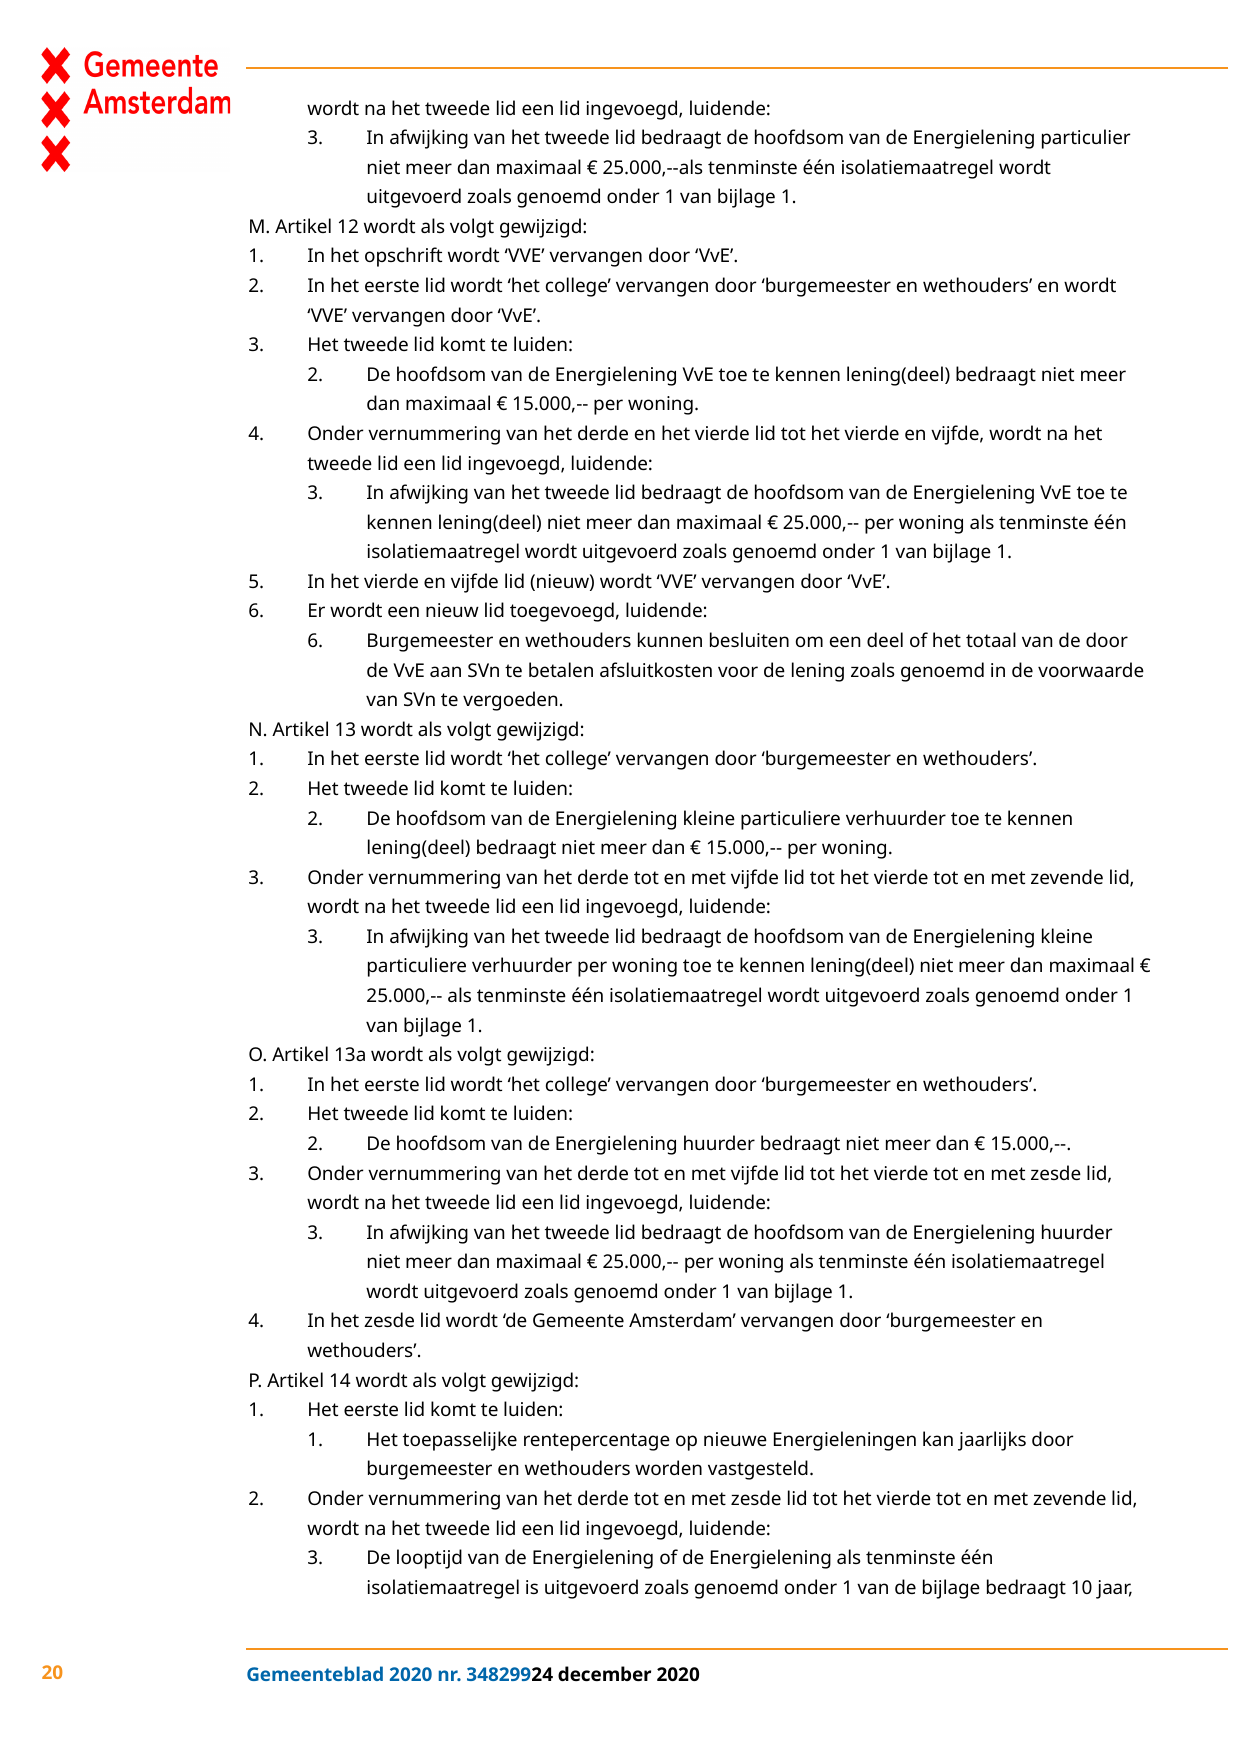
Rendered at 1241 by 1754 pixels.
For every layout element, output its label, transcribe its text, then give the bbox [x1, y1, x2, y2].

list Het tweede lid komt te luiden: [248, 331, 1152, 357]
picture [41, 47, 231, 172]
list Het tweede lid komt te luiden: [248, 1101, 1152, 1126]
list In het eerste lid wordt ‘het college’ vervangen door ‘burgemeester en wethouders’. [248, 1071, 1152, 1097]
list In afwijking van het tweede lid bedraagt de hoofdsom van de Energielening kleine particuliere verhuurder per woning toe te kennen lening(deel) niet meer dan maximaal € 25.000,-- als tenminste één isolatiemaatregel wordt uitgevoerd zoals genoemd onder 1 van bijlage 1. [307, 923, 1152, 1038]
list In het opschrift wordt ‘VVE’ vervangen door ‘VvE’. [248, 243, 1152, 268]
list De hoofdsom van de Energielening VvE toe te kennen lening(deel) bedraagt niet meer dan maximaal € 15.000,-- per woning. [307, 361, 1152, 416]
list Er wordt een nieuw lid toegevoegd, luidende: [248, 598, 1152, 623]
list Het toepasselijke rentepercentage op nieuwe Energieleningen kan jaarlijks door burgemeester en wethouders worden vastgesteld. [307, 1426, 1152, 1481]
list Onder vernummering van het derde tot en met vijfde lid tot het vierde tot en met zevende lid, wordt na het tweede lid een lid ingevoegd, luidende: [248, 864, 1152, 919]
list Onder vernummering van het derde tot en met vijfde lid tot het vierde tot en met zesde lid, wordt na het tweede lid een lid ingevoegd, luidende: [248, 1160, 1152, 1215]
list Onder vernummering van het derde tot en met zesde lid tot het vierde tot en met zevende lid, wordt na het tweede lid een lid ingevoegd, luidende: [248, 1485, 1152, 1541]
text M. Artikel 12 wordt als volgt gewijzigd: [248, 213, 1152, 239]
text O. Artikel 13a wordt als volgt gewijzigd: [248, 1041, 1152, 1067]
list De hoofdsom van de Energielening kleine particuliere verhuurder toe te kennen lening(deel) bedraagt niet meer dan € 15.000,-- per woning. [307, 805, 1152, 860]
list Het eerste lid komt te luiden: [248, 1396, 1152, 1422]
text N. Artikel 13 wordt als volgt gewijzigd: [248, 716, 1152, 742]
list In afwijking van het tweede lid bedraagt de hoofdsom van de Energielening huurder niet meer dan maximaal € 25.000,-- per woning als tenminste één isolatiemaatregel wordt uitgevoerd zoals genoemd onder 1 van bijlage 1. [307, 1219, 1152, 1304]
list Burgemeester en wethouders kunnen besluiten om een deel of het totaal van de door de VvE aan SVn te betalen afsluitkosten voor de lening zoals genoemd in de voorwaarde van SVn te vergoeden. [307, 627, 1152, 712]
list De looptijd van de Energielening of de Energielening als tenminste één isolatiemaatregel is uitgevoerd zoals genoemd onder 1 van de bijlage bedraagt 10 jaar, [307, 1544, 1152, 1600]
list In afwijking van het tweede lid bedraagt de hoofdsom van de Energielening VvE toe te kennen lening(deel) niet meer dan maximaal € 25.000,-- per woning als tenminste één isolatiemaatregel wordt uitgevoerd zoals genoemd onder 1 van bijlage 1. [307, 479, 1152, 564]
list In het eerste lid wordt ‘het college’ vervangen door ‘burgemeester en wethouders’ en wordt ‘VVE’ vervangen door ‘VvE’. [248, 272, 1152, 328]
text P. Artikel 14 wordt als volgt gewijzigd: [248, 1367, 1152, 1393]
list In het eerste lid wordt ‘het college’ vervangen door ‘burgemeester en wethouders’. [248, 746, 1152, 771]
list wordt na het tweede lid een lid ingevoegd, luidende: [248, 95, 1152, 121]
list De hoofdsom van de Energielening huurder bedraagt niet meer dan € 15.000,--. [307, 1130, 1152, 1156]
list Het tweede lid komt te luiden: [248, 775, 1152, 801]
list In het zesde lid wordt ‘de Gemeente Amsterdam’ vervangen door ‘burgemeester en wethouders’. [248, 1308, 1152, 1363]
list In het vierde en vijfde lid (nieuw) wordt ‘VVE’ vervangen door ‘VvE’. [248, 568, 1152, 594]
list Onder vernummering van het derde en het vierde lid tot het vierde en vijfde, wordt na het tweede lid een lid ingevoegd, luidende: [248, 420, 1152, 476]
list In afwijking van het tweede lid bedraagt de hoofdsom van de Energielening particulier niet meer dan maximaal € 25.000,--als tenminste één isolatiemaatregel wordt uitgevoerd zoals genoemd onder 1 van bijlage 1. [307, 124, 1152, 209]
